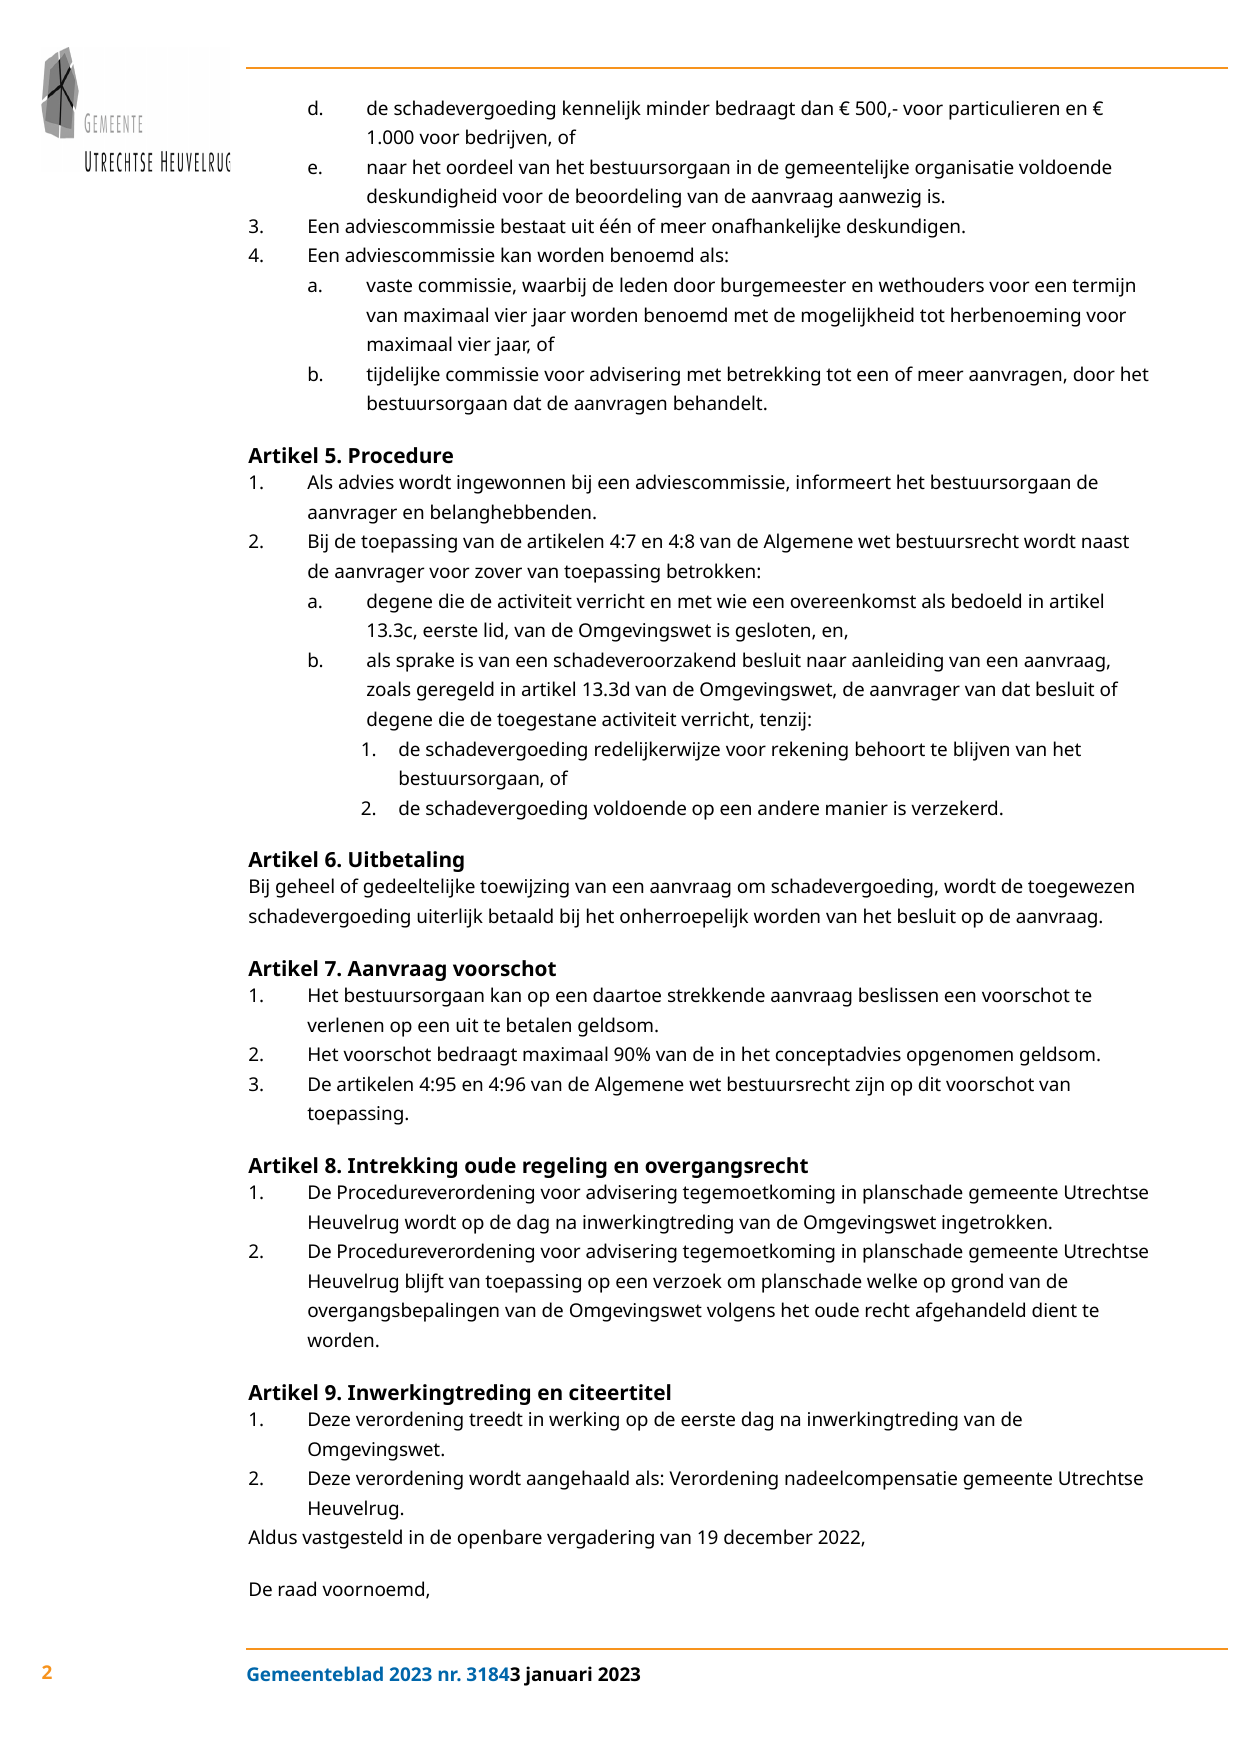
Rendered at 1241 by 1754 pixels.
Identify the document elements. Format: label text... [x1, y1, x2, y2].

text Artikel 8. Intrekking oude regeling en overgangsrecht [248, 1151, 1152, 1179]
text Aldus vastgesteld in de openbare vergadering van 19 december 2022, [248, 1524, 1152, 1550]
list degene die de activiteit verricht en met wie een overeenkomst als bedoeld in artikel 13.3c, eerste lid, van de Omgevingswet is gesloten, en, [307, 588, 1152, 643]
list als sprake is van een schadeveroorzakend besluit naar aanleiding van een aanvraag, zoals geregeld in artikel 13.3d van de Omgevingswet, de aanvrager van dat besluit of degene die de toegestane activiteit verricht, tenzij: [307, 647, 1152, 732]
list vaste commissie, waarbij de leden door burgemeester en wethouders voor een termijn van maximaal vier jaar worden benoemd met de mogelijkheid tot herbenoeming voor maximaal vier jaar, of [307, 272, 1152, 357]
list Als advies wordt ingewonnen bij een adviescommissie, informeert het bestuursorgaan de aanvrager en belanghebbenden. [248, 469, 1152, 525]
list Deze verordening wordt aangehaald als: Verordening nadeelcompensatie gemeente Utrechtse Heuvelrug. [248, 1465, 1152, 1521]
list De Procedureverordening voor advisering tegemoetkoming in planschade gemeente Utrechtse Heuvelrug blijft van toepassing op een verzoek om planschade welke op grond van de overgangsbepalingen van de Omgevingswet volgens het oude recht afgehandeld dient te worden. [248, 1238, 1152, 1353]
list De artikelen 4:95 en 4:96 van de Algemene wet bestuursrecht zijn op dit voorschot van toepassing. [248, 1071, 1152, 1126]
text Artikel 7. Aanvraag voorschot [248, 954, 1152, 982]
list naar het oordeel van het bestuursorgaan in de gemeentelijke organisatie voldoende deskundigheid voor de beoordeling van de aanvraag aanwezig is. [307, 154, 1152, 209]
text De raad voornoemd, [248, 1576, 1152, 1602]
list Een adviescommissie bestaat uit één of meer onafhankelijke deskundigen. [248, 213, 1152, 239]
picture [41, 47, 231, 172]
text Artikel 5. Procedure [248, 441, 1152, 469]
text Bij geheel of gedeeltelijke toewijzing van een aanvraag om schadevergoeding, wordt de toegewezen schadevergoeding uiterlijk betaald bij het onherroepelijk worden van het besluit op de aanvraag. [248, 874, 1152, 929]
list Deze verordening treedt in werking op de eerste dag na inwerkingtreding van de Omgevingswet. [248, 1406, 1152, 1461]
list De Procedureverordening voor advisering tegemoetkoming in planschade gemeente Utrechtse Heuvelrug wordt op de dag na inwerkingtreding van de Omgevingswet ingetrokken. [248, 1179, 1152, 1235]
text Artikel 9. Inwerkingtreding en citeertitel [248, 1378, 1152, 1406]
list Het bestuursorgaan kan op een daartoe strekkende aanvraag beslissen een voorschot te verlenen op een uit te betalen geldsom. [248, 982, 1152, 1037]
list Bij de toepassing van de artikelen 4:7 en 4:8 van de Algemene wet bestuursrecht wordt naast de aanvrager voor zover van toepassing betrokken: [248, 529, 1152, 584]
list de schadevergoeding kennelijk minder bedraagt dan € 500,- voor particulieren en € 1.000 voor bedrijven, of [307, 95, 1152, 150]
list Het voorschot bedraagt maximaal 90% van de in het conceptadvies opgenomen geldsom. [248, 1041, 1152, 1067]
text Artikel 6. Uitbetaling [248, 845, 1152, 874]
list Een adviescommissie kan worden benoemd als: [248, 243, 1152, 268]
list de schadevergoeding voldoende op een andere manier is verzekerd. [361, 795, 1152, 821]
list tijdelijke commissie voor advisering met betrekking tot een of meer aanvragen, door het bestuursorgaan dat de aanvragen behandelt. [307, 361, 1152, 416]
list de schadevergoeding redelijkerwijze voor rekening behoort te blijven van het bestuursorgaan, of [361, 736, 1152, 791]
